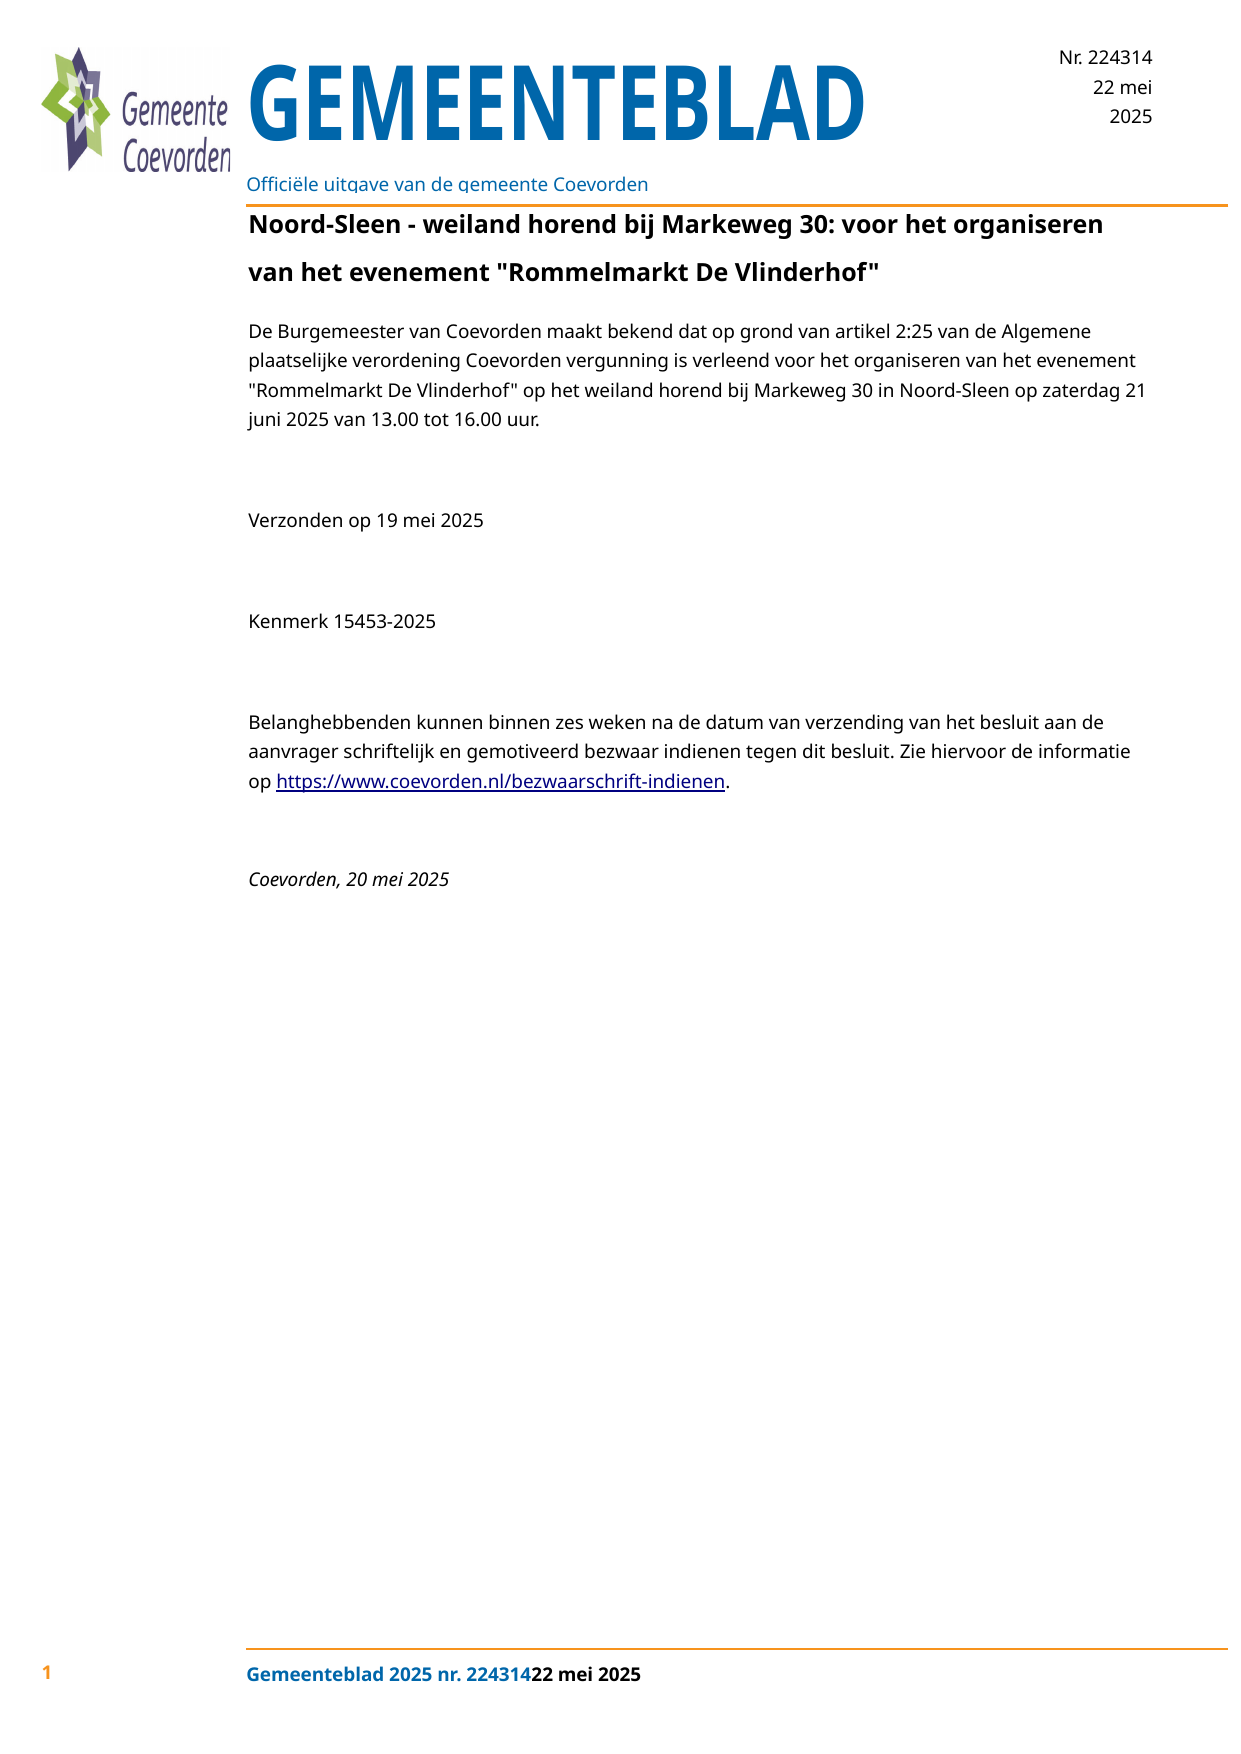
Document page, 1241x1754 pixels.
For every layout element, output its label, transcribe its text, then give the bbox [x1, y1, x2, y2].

text Verzonden op 19 mei 2025 [248, 507, 1152, 533]
text Kenmerk 15453-2025 [248, 608, 1152, 634]
text Coevorden, 20 mei 2025 [248, 867, 1152, 892]
picture [41, 47, 231, 172]
text Noord-Sleen - weiland horend bij Markeweg 30: voor het organiseren van het evenement "Rommelmarkt De Vlinderhof" [248, 207, 1152, 288]
text Belanghebbenden kunnen binnen zes weken na de datum van verzending van het besluit aan de aanvrager schriftelijk en gemotiveerd bezwaar indienen tegen dit besluit. Zie hiervoor de informatie op https://www.coevorden.nl/bezwaarschrift-indienen. [248, 709, 1152, 794]
text De Burgemeester van Coevorden maakt bekend dat op grond van artikel 2:25 van de Algemene plaatselijke verordening Coevorden vergunning is verleend voor het organiseren van het evenement "Rommelmarkt De Vlinderhof" op het weiland horend bij Markeweg 30 in Noord-Sleen op zaterdag 21 juni 2025 van 13.00 tot 16.00 uur. [248, 318, 1152, 432]
